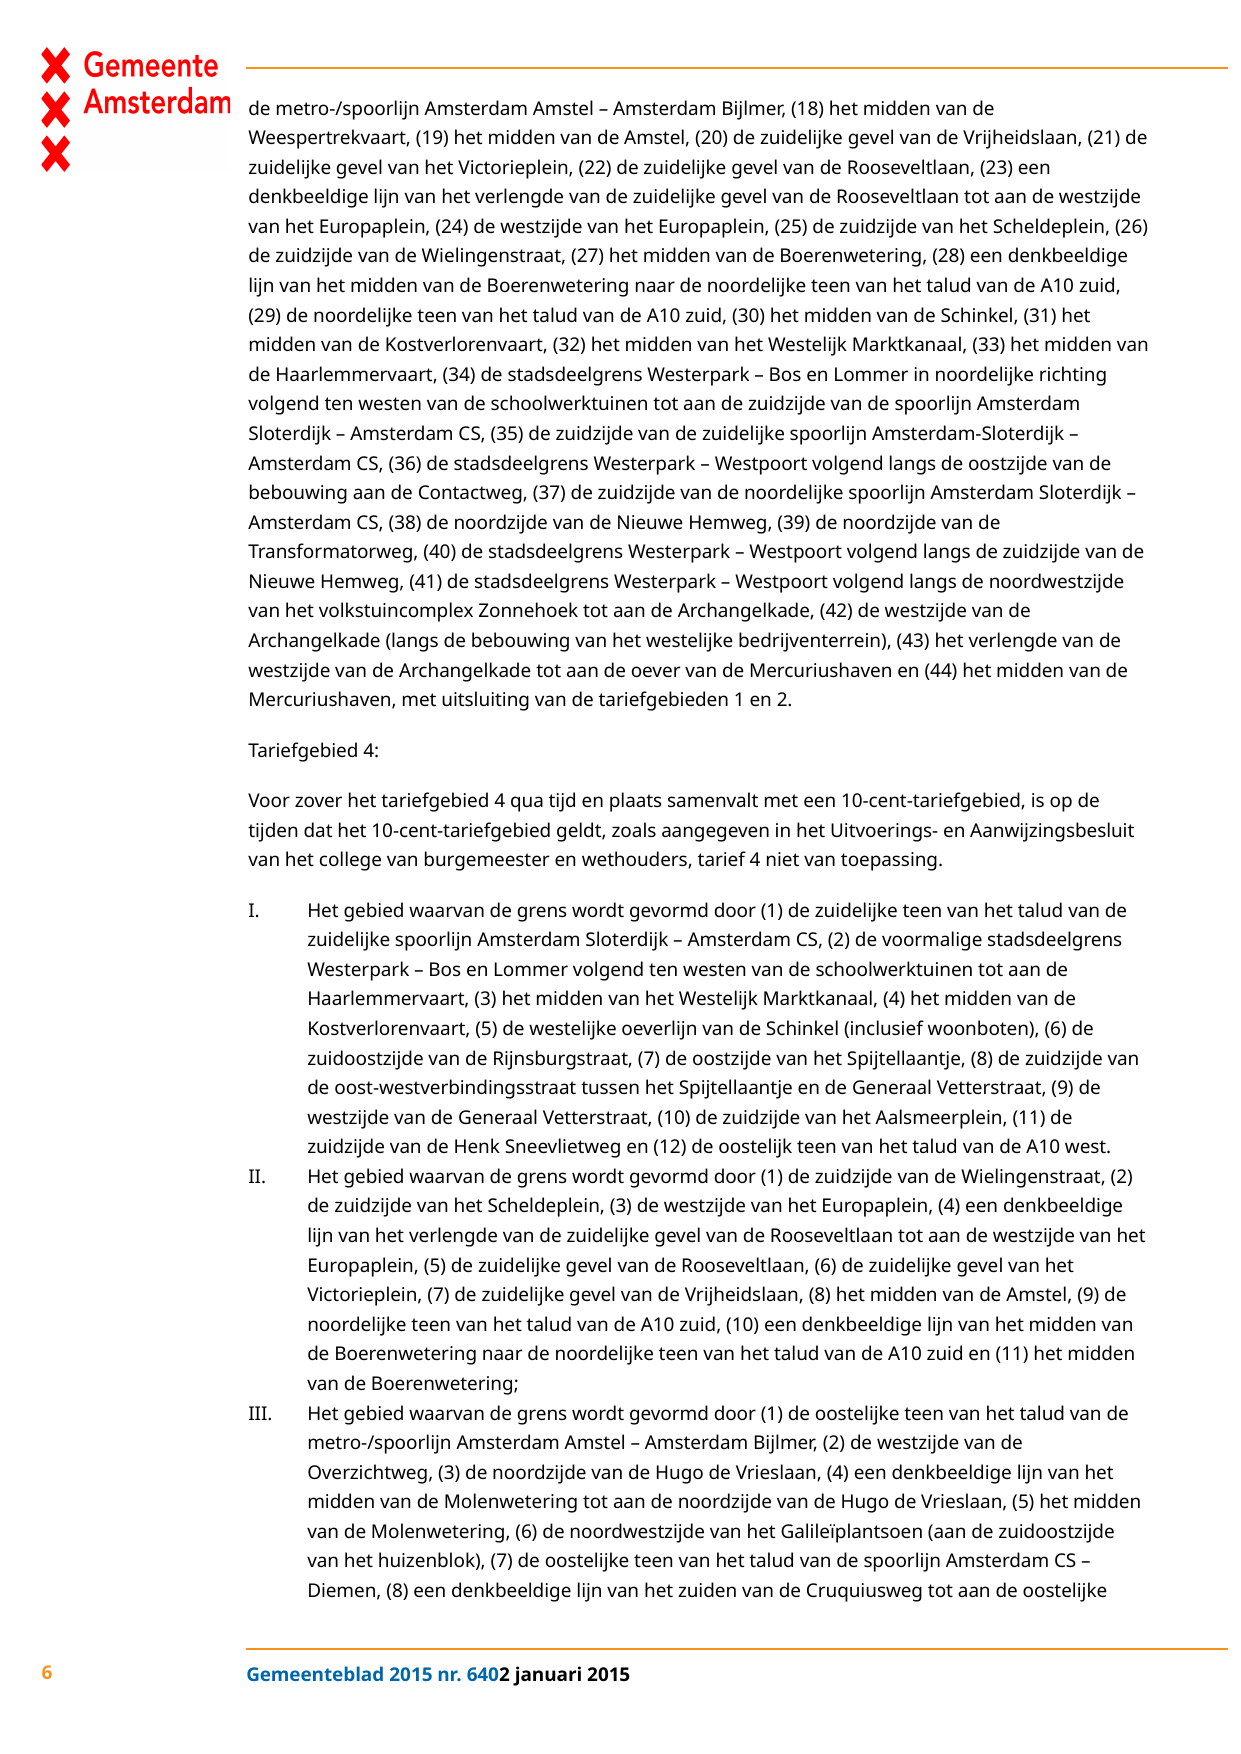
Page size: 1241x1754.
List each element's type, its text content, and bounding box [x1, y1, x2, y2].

list Het gebied waarvan de grens wordt gevormd door (1) de zuidzijde van de Wielingenstraat, (2) de zuidzijde van het Scheldeplein, (3) de westzijde van het Europaplein, (4) een denkbeeldige lijn van het verlengde van de zuidelijke gevel van de Rooseveltlaan tot aan de westzijde van het Europaplein, (5) de zuidelijke gevel van de Rooseveltlaan, (6) de zuidelijke gevel van het Victorieplein, (7) de zuidelijke gevel van de Vrijheidslaan, (8) het midden van de Amstel, (9) de noordelijke teen van het talud van de A10 zuid, (10) een denkbeeldige lijn van het midden van de Boerenwetering naar de noordelijke teen van het talud van de A10 zuid en (11) het midden van de Boerenwetering; [248, 1163, 1152, 1396]
text Voor zover het tariefgebied 4 qua tijd en plaats samenvalt met een 10-cent-tariefgebied, is op de tijden dat het 10-cent-tariefgebied geldt, zoals aangegeven in het Uitvoerings- en Aanwijzingsbesluit van het college van burgemeester en wethouders, tarief 4 niet van toepassing. [248, 787, 1152, 872]
list Het gebied waarvan de grens wordt gevormd door (1) de zuidelijke teen van het talud van de zuidelijke spoorlijn Amsterdam Sloterdijk – Amsterdam CS, (2) de voormalige stadsdeelgrens Westerpark – Bos en Lommer volgend ten westen van de schoolwerktuinen tot aan de Haarlemmervaart, (3) het midden van het Westelijk Marktkanaal, (4) het midden van de Kostverlorenvaart, (5) de westelijke oeverlijn van de Schinkel (inclusief woonboten), (6) de zuidoostzijde van de Rijnsburgstraat, (7) de oostzijde van het Spijtellaantje, (8) de zuidzijde van de oost-westverbindingsstraat tussen het Spijtellaantje en de Generaal Vetterstraat, (9) de westzijde van de Generaal Vetterstraat, (10) de zuidzijde van het Aalsmeerplein, (11) de zuidzijde van de Henk Sneevlietweg en (12) de oostelijk teen van het talud van de A10 west. [248, 897, 1152, 1159]
text de metro-/spoorlijn Amsterdam Amstel – Amsterdam Bijlmer, (18) het midden van de Weespertrekvaart, (19) het midden van de Amstel, (20) de zuidelijke gevel van de Vrijheidslaan, (21) de zuidelijke gevel van het Victorieplein, (22) de zuidelijke gevel van de Rooseveltlaan, (23) een denkbeeldige lijn van het verlengde van de zuidelijke gevel van de Rooseveltlaan tot aan de westzijde van het Europaplein, (24) de westzijde van het Europaplein, (25) de zuidzijde van het Scheldeplein, (26) de zuidzijde van de Wielingenstraat, (27) het midden van de Boerenwetering, (28) een denkbeeldige lijn van het midden van de Boerenwetering naar de noordelijke teen van het talud van de A10 zuid, (29) de noordelijke teen van het talud van de A10 zuid, (30) het midden van de Schinkel, (31) het midden van de Kostverlorenvaart, (32) het midden van het Westelijk Marktkanaal, (33) het midden van de Haarlemmervaart, (34) de stadsdeelgrens Westerpark – Bos en Lommer in noordelijke richting volgend ten westen van de schoolwerktuinen tot aan de zuidzijde van de spoorlijn Amsterdam Sloterdijk – Amsterdam CS, (35) de zuidzijde van de zuidelijke spoorlijn Amsterdam-Sloterdijk – Amsterdam CS, (36) de stadsdeelgrens Westerpark – Westpoort volgend langs de oostzijde van de bebouwing aan de Contactweg, (37) de zuidzijde van de noordelijke spoorlijn Amsterdam Sloterdijk – Amsterdam CS, (38) de noordzijde van de Nieuwe Hemweg, (39) de noordzijde van de Transformatorweg, (40) de stadsdeelgrens Westerpark – Westpoort volgend langs de zuidzijde van de Nieuwe Hemweg, (41) de stadsdeelgrens Westerpark – Westpoort volgend langs de noordwestzijde van het volkstuincomplex Zonnehoek tot aan de Archangelkade, (42) de westzijde van de Archangelkade (langs de bebouwing van het westelijke bedrijventerrein), (43) het verlengde van de westzijde van de Archangelkade tot aan de oever van de Mercuriushaven en (44) het midden van de Mercuriushaven, met uitsluiting van de tariefgebieden 1 en 2. [248, 95, 1152, 712]
list Het gebied waarvan de grens wordt gevormd door (1) de oostelijke teen van het talud van de metro-/spoorlijn Amsterdam Amstel – Amsterdam Bijlmer, (2) de westzijde van de Overzichtweg, (3) de noordzijde van de Hugo de Vrieslaan, (4) een denkbeeldige lijn van het midden van de Molenwetering tot aan de noordzijde van de Hugo de Vrieslaan, (5) het midden van de Molenwetering, (6) de noordwestzijde van het Galileïplantsoen (aan de zuidoostzijde van het huizenblok), (7) de oostelijke teen van het talud van de spoorlijn Amsterdam CS – Diemen, (8) een denkbeeldige lijn van het zuiden van de Cruquiusweg tot aan de oostelijke [248, 1400, 1152, 1603]
text Tariefgebied 4: [248, 737, 1152, 763]
picture [41, 47, 231, 172]
